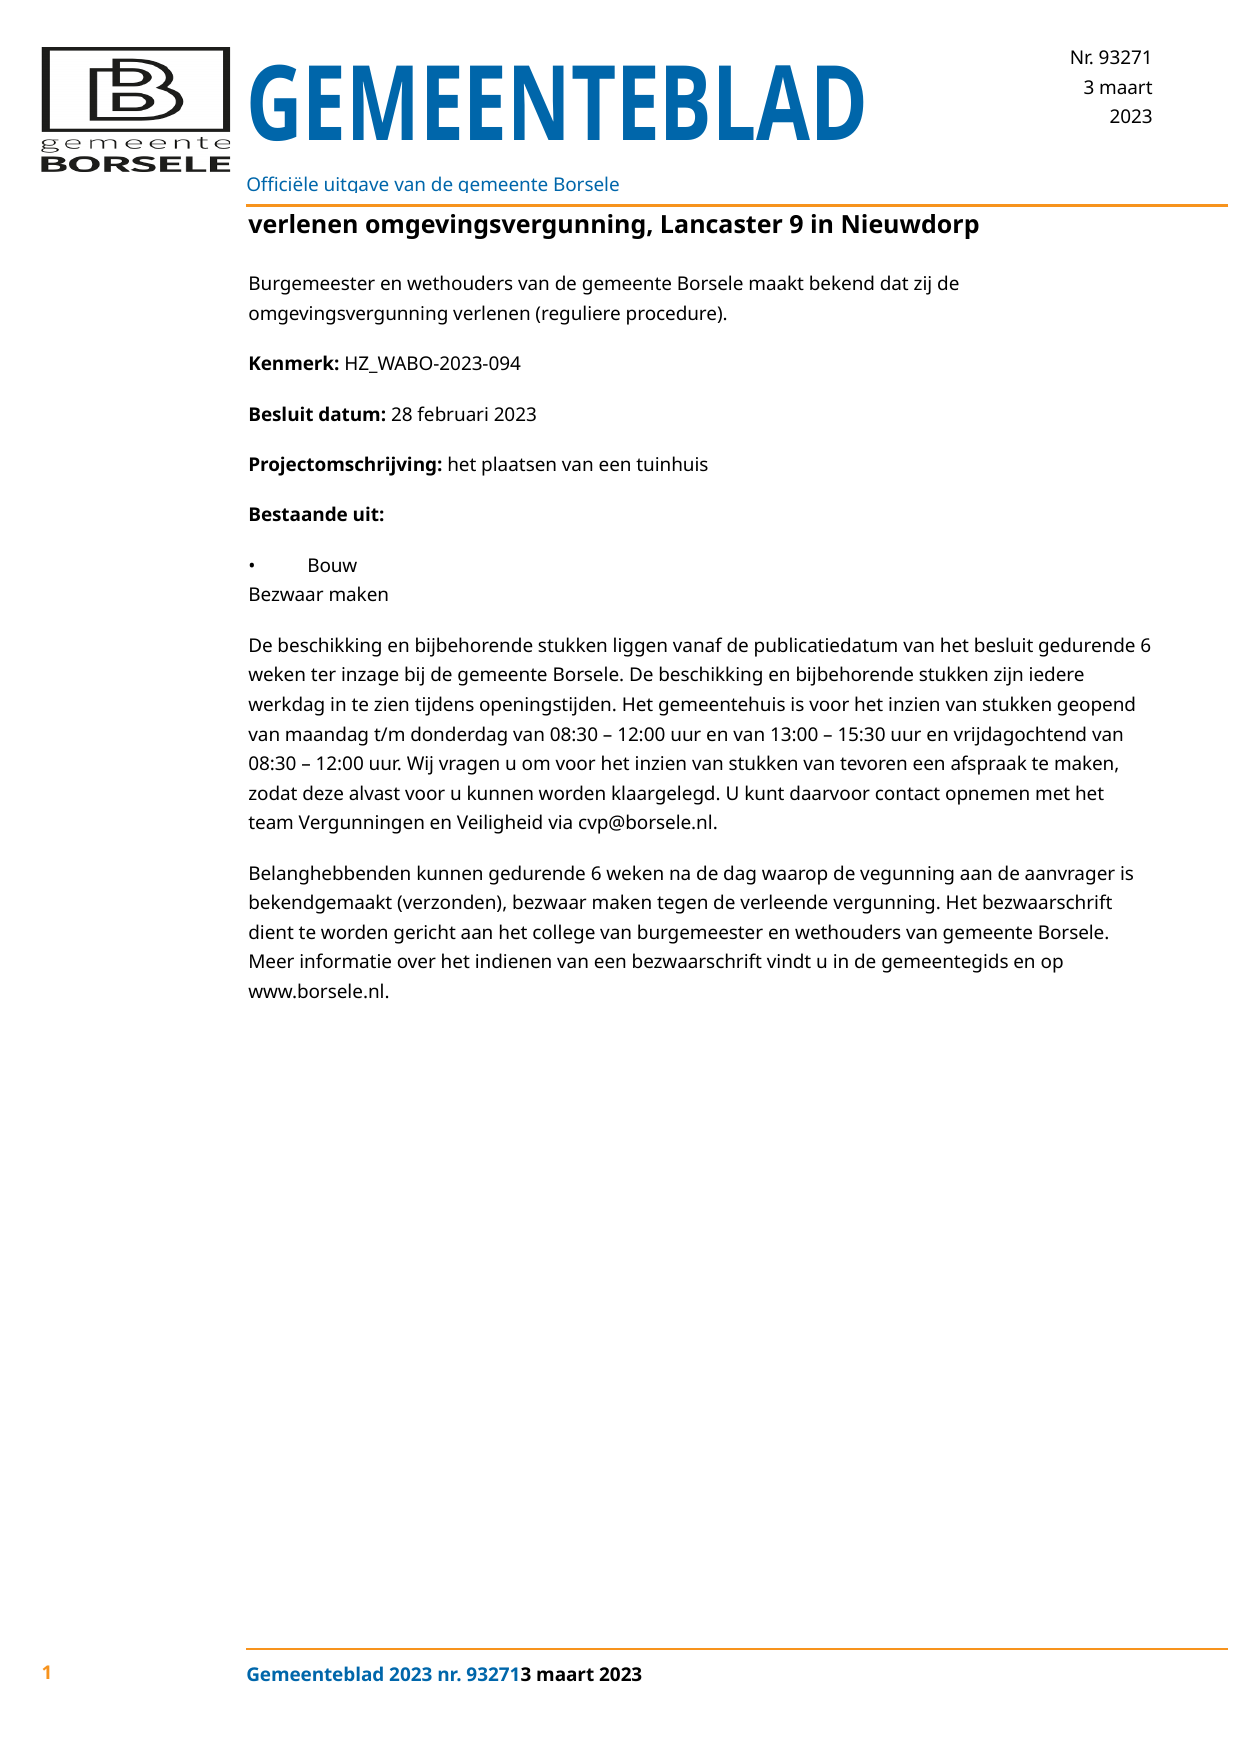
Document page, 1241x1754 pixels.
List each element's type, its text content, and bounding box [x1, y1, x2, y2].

text De beschikking en bijbehorende stukken liggen vanaf de publicatiedatum van het besluit gedurende 6 weken ter inzage bij de gemeente Borsele. De beschikking en bijbehorende stukken zijn iedere werkdag in te zien tijdens openingstijden. Het gemeentehuis is voor het inzien van stukken geopend van maandag t/m donderdag van 08:30 – 12:00 uur en van 13:00 – 15:30 uur en vrijdagochtend van 08:30 – 12:00 uur. Wij vragen u om voor het inzien van stukken van tevoren een afspraak te maken, zodat deze alvast voor u kunnen worden klaargelegd. U kunt daarvoor contact opnemen met het team Vergunningen en Veiligheid via cvp@borsele.nl. [248, 632, 1152, 835]
text Belanghebbenden kunnen gedurende 6 weken na de dag waarop de vegunning aan de aanvrager is bekendgemaakt (verzonden), bezwaar maken tegen de verleende vergunning. Het bezwaarschrift dient te worden gericht aan het college van burgemeester en wethouders van gemeente Borsele. Meer informatie over het indienen van een bezwaarschrift vindt u in de gemeentegids en op www.borsele.nl. [248, 860, 1152, 1004]
text Besluit datum: 28 februari 2023 [248, 401, 1152, 426]
text verlenen omgevingsvergunning, Lancaster 9 in Nieuwdorp [248, 207, 1152, 241]
text Bestaande uit: [248, 502, 1152, 527]
list Bouw [248, 552, 1152, 578]
text Burgemeester en wethouders van de gemeente Borsele maakt bekend dat zij de omgevingsvergunning verlenen (reguliere procedure). [248, 270, 1152, 326]
text Bezwaar maken [248, 582, 1152, 607]
text Projectomschrijving: het plaatsen van een tuinhuis [248, 451, 1152, 477]
picture [41, 47, 231, 172]
text Kenmerk: HZ_WABO-2023-094 [248, 350, 1152, 376]
